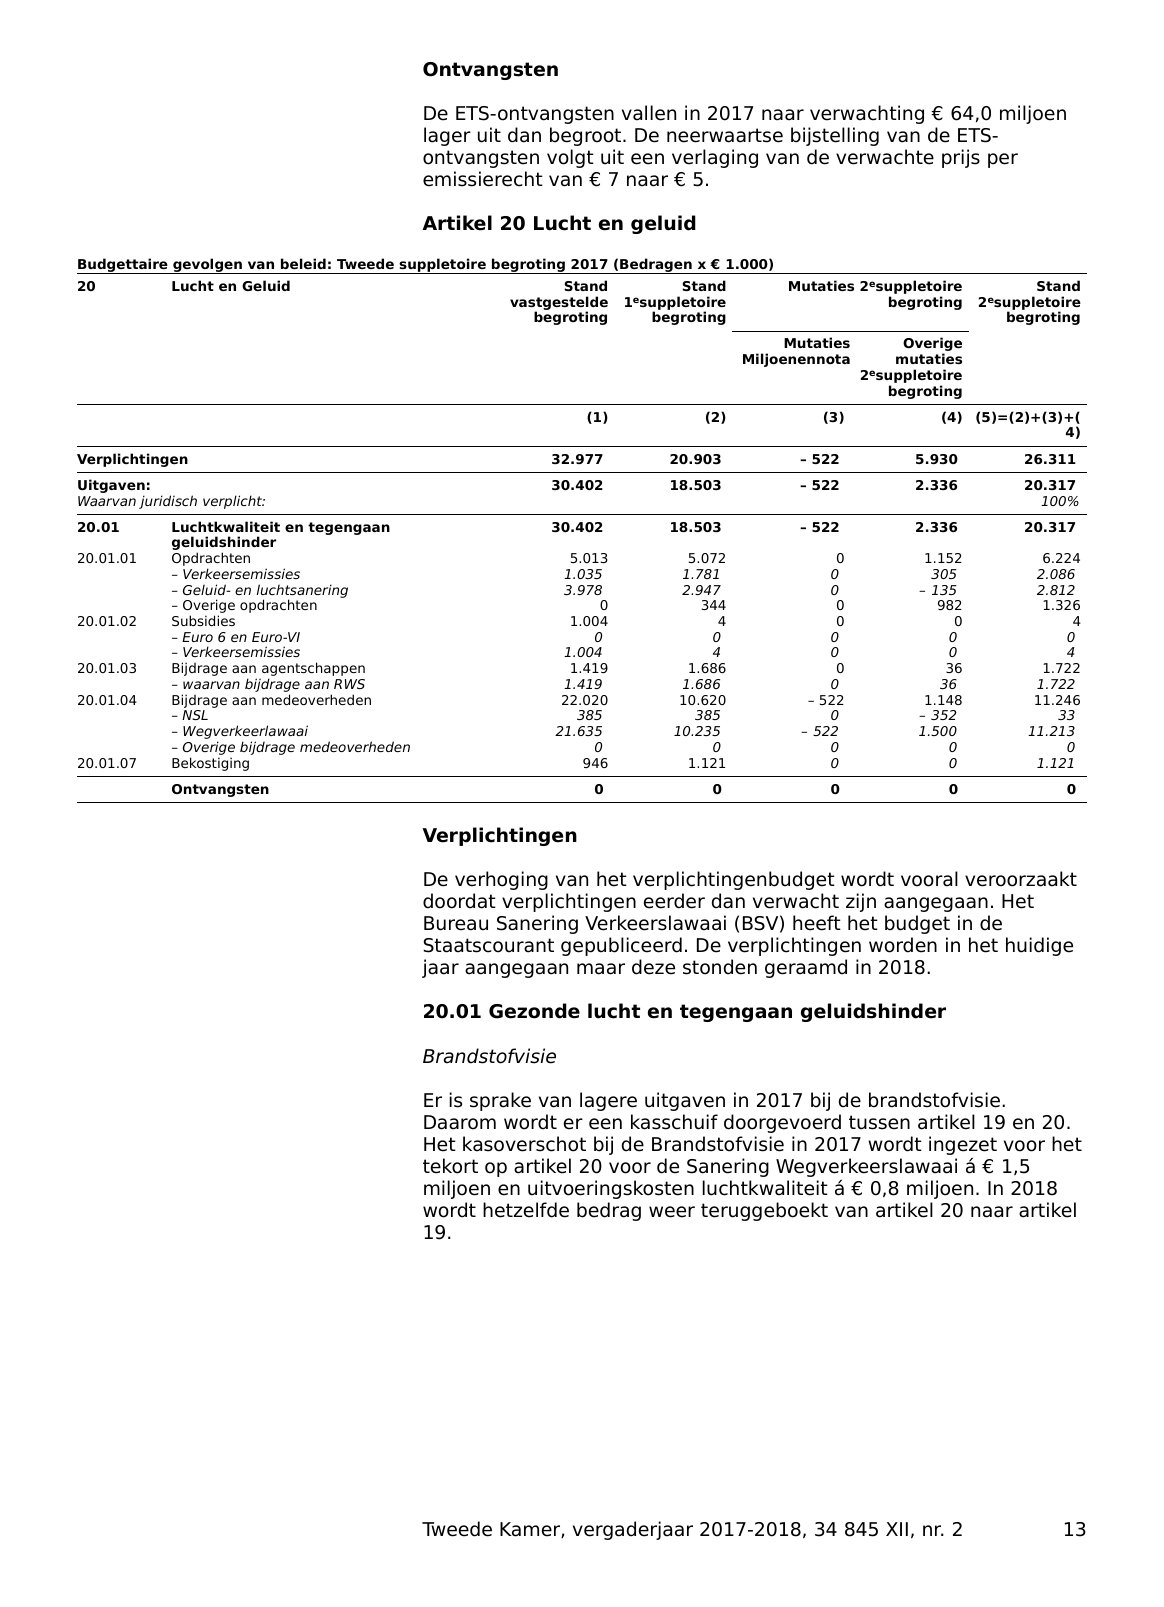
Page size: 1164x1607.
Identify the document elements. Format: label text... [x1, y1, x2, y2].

table_cell 30.402 [496, 515, 614, 551]
table_cell [850, 493, 968, 514]
table_cell – Euro 6 en Euro-VI [165, 630, 496, 645]
table_cell [77, 598, 165, 614]
table_cell [77, 630, 165, 645]
table_cell – Verkeersemissies [165, 645, 496, 661]
table_cell (3) [732, 405, 850, 446]
table_cell 20 [77, 274, 165, 404]
table_cell – 352 [850, 708, 968, 724]
table_cell [77, 567, 165, 582]
table_cell 344 [614, 598, 732, 614]
table_cell 4 [614, 645, 732, 661]
table_cell 2.336 [850, 473, 968, 493]
table_cell Mutaties Miljoenennota [732, 332, 850, 404]
table_cell Opdrachten [165, 551, 496, 567]
table_cell 1.686 [614, 677, 732, 692]
table_cell 0 [496, 630, 614, 645]
table_cell 305 [850, 567, 968, 582]
table_cell 0 [732, 583, 850, 598]
table_cell 20.317 [969, 473, 1087, 493]
table_cell 20.903 [614, 447, 732, 472]
table_cell 20.01.03 [77, 661, 165, 677]
table_cell 982 [850, 598, 968, 614]
table_cell 20.01.07 [77, 755, 165, 776]
table_cell 0 [969, 630, 1087, 645]
table_cell 100% [969, 493, 1087, 514]
table_cell 0 [614, 630, 732, 645]
table_cell 5.930 [850, 447, 968, 472]
table_cell 1.152 [850, 551, 968, 567]
table_cell 0 [614, 740, 732, 755]
table_cell 4 [969, 645, 1087, 661]
table_cell 21.635 [496, 724, 614, 740]
table_cell Verplichtingen [77, 447, 496, 472]
table_cell (5)=(2)+(3)+(4) [969, 405, 1087, 446]
table_cell – 135 [850, 583, 968, 598]
table_cell (4) [850, 405, 968, 446]
table_cell 26.311 [969, 447, 1087, 472]
table_cell [77, 645, 165, 661]
table_cell 11.246 [969, 693, 1087, 708]
text De ETS-ontvangsten vallen in 2017 naar verwachting € 64,0 miljoen lager uit dan begroot. De neerwaartse bijstelling van de ETS-ontvangsten volgt uit een verlaging van de verwachte prijs per emissierecht van € 7 naar € 5. [422, 103, 1087, 191]
table_cell 0 [732, 677, 850, 692]
table_cell 36 [850, 661, 968, 677]
table_cell 1.148 [850, 693, 968, 708]
table_cell 3.978 [496, 583, 614, 598]
table_cell 1.035 [496, 567, 614, 582]
table_cell 0 [850, 630, 968, 645]
table_cell 0 [969, 777, 1087, 802]
table_cell 385 [496, 708, 614, 724]
text Er is sprake van lagere uitgaven in 2017 bij de brandstofvisie. Daarom wordt er een kasschuif doorgevoerd tussen artikel 19 en 20. Het kasoverschot bij de Brandstofvisie in 2017 wordt ingezet voor het tekort op artikel 20 voor de Sanering Wegverkeerslawaai á € 1,5 miljoen en uitvoeringskosten luchtkwaliteit á € 0,8 miljoen. In 2018 wordt hetzelfde bedrag weer teruggeboekt van artikel 20 naar artikel 19. [422, 1090, 1087, 1244]
table_cell – Geluid- en luchtsanering [165, 583, 496, 598]
text De verhoging van het verplichtingenbudget wordt vooral veroorzaakt doordat verplichtingen eerder dan verwacht zijn aangegaan. Het Bureau Sanering Verkeerslawaai (BSV) heeft het budget in de Staatscourant gepubliceerd. De verplichtingen worden in het huidige jaar aangegaan maar deze stonden geraamd in 2018. [422, 869, 1087, 979]
table_cell 20.01 [77, 515, 165, 551]
table_cell Bijdrage aan medeoverheden [165, 693, 496, 708]
table_cell 1.121 [614, 755, 732, 776]
table_cell 0 [969, 740, 1087, 755]
table_cell 0 [732, 630, 850, 645]
table_cell 1.419 [496, 677, 614, 692]
table_cell 1.004 [496, 614, 614, 629]
table_cell – 522 [732, 693, 850, 708]
table_cell – 522 [732, 515, 850, 551]
table_cell 5.072 [614, 551, 732, 567]
table_cell 1.419 [496, 661, 614, 677]
table_cell Bijdrage aan agentschappen [165, 661, 496, 677]
table_cell 1.121 [969, 755, 1087, 776]
table_cell 0 [732, 614, 850, 629]
table_cell 0 [732, 661, 850, 677]
table_cell 0 [614, 777, 732, 802]
table_cell Uitgaven: [77, 473, 496, 493]
table_header Budgettaire gevolgen van beleid: Tweede suppletoire begroting 2017 (Bedragen x € 1.000) [77, 257, 1087, 273]
table_cell 0 [496, 777, 614, 802]
table_cell 20.01.04 [77, 693, 165, 708]
table_cell 0 [850, 614, 968, 629]
table_cell 10.235 [614, 724, 732, 740]
table_cell 0 [732, 755, 850, 776]
table_cell 0 [732, 645, 850, 661]
table_cell 6.224 [969, 551, 1087, 567]
table_cell [165, 405, 496, 446]
table_cell (2) [614, 405, 732, 446]
table_cell 0 [732, 777, 850, 802]
table_cell 0 [732, 567, 850, 582]
table_cell 1.722 [969, 661, 1087, 677]
table_cell 36 [850, 677, 968, 692]
table_cell 1.686 [614, 661, 732, 677]
table_cell 2.336 [850, 515, 968, 551]
table_cell – 522 [732, 473, 850, 493]
table_cell 0 [496, 598, 614, 614]
table_cell 0 [732, 740, 850, 755]
table_cell 1.781 [614, 567, 732, 582]
table_cell (1) [496, 405, 614, 446]
table_cell 4 [969, 614, 1087, 629]
table_cell 0 [850, 645, 968, 661]
table_cell – Verkeersemissies [165, 567, 496, 582]
table_cell 18.503 [614, 473, 732, 493]
table_cell 20.01.01 [77, 551, 165, 567]
table_cell 1.722 [969, 677, 1087, 692]
table_cell [614, 493, 732, 514]
table_cell 1.004 [496, 645, 614, 661]
table_cell [77, 740, 165, 755]
table_cell 32.977 [496, 447, 614, 472]
table_cell [77, 708, 165, 724]
table_cell Stand 2esuppletoire begroting [969, 274, 1087, 404]
table_cell 2.812 [969, 583, 1087, 598]
table_cell – Wegverkeerlawaai [165, 724, 496, 740]
table_cell 0 [496, 740, 614, 755]
table_cell 0 [850, 755, 968, 776]
table_cell 0 [850, 740, 968, 755]
table_cell – 522 [732, 724, 850, 740]
table_cell Overige mutaties 2esuppletoire begroting [850, 332, 968, 404]
table_cell [77, 583, 165, 598]
table_cell [77, 405, 165, 446]
table_cell 11.213 [969, 724, 1087, 740]
table_cell – Overige opdrachten [165, 598, 496, 614]
table_cell Stand 1esuppletoire begroting [614, 274, 732, 404]
table_cell 1.500 [850, 724, 968, 740]
table_cell Waarvan juridisch verplicht: [77, 493, 496, 514]
table_cell Bekostiging [165, 755, 496, 776]
table_cell 30.402 [496, 473, 614, 493]
table_cell 2.947 [614, 583, 732, 598]
subtitle 20.01 Gezonde lucht en tegengaan geluidshinder [422, 1001, 1087, 1023]
table_cell 4 [614, 614, 732, 629]
table_cell 10.620 [614, 693, 732, 708]
subtitle Brandstofvisie [422, 1046, 1087, 1068]
table_cell 20.01.02 [77, 614, 165, 629]
table_cell 22.020 [496, 693, 614, 708]
table_cell Ontvangsten [165, 777, 496, 802]
table_cell 33 [969, 708, 1087, 724]
table_cell Stand vastgestelde begroting [496, 274, 614, 404]
table_cell – waarvan bijdrage aan RWS [165, 677, 496, 692]
table_cell [732, 493, 850, 514]
table_cell [77, 777, 165, 802]
table_cell 5.013 [496, 551, 614, 567]
table_cell 0 [732, 551, 850, 567]
table_cell 385 [614, 708, 732, 724]
table_cell 0 [732, 598, 850, 614]
table_cell – Overige bijdrage medeoverheden [165, 740, 496, 755]
table_cell [496, 493, 614, 514]
subtitle Verplichtingen [422, 825, 1087, 847]
subtitle Artikel 20 Lucht en geluid [422, 213, 1087, 235]
table_cell Luchtkwaliteit en tegengaan geluidshinder [165, 515, 496, 551]
table_cell [77, 724, 165, 740]
table_cell 946 [496, 755, 614, 776]
table_cell – 522 [732, 447, 850, 472]
table_cell 0 [850, 777, 968, 802]
table_cell [77, 677, 165, 692]
table_cell 0 [732, 708, 850, 724]
table_cell 18.503 [614, 515, 732, 551]
table_cell 2.086 [969, 567, 1087, 582]
table_cell 20.317 [969, 515, 1087, 551]
table_cell Mutaties 2esuppletoire begroting [732, 274, 968, 331]
table_cell 1.326 [969, 598, 1087, 614]
table_cell Lucht en Geluid [165, 274, 496, 404]
subtitle Ontvangsten [422, 59, 1087, 81]
table_cell Subsidies [165, 614, 496, 629]
table_cell – NSL [165, 708, 496, 724]
